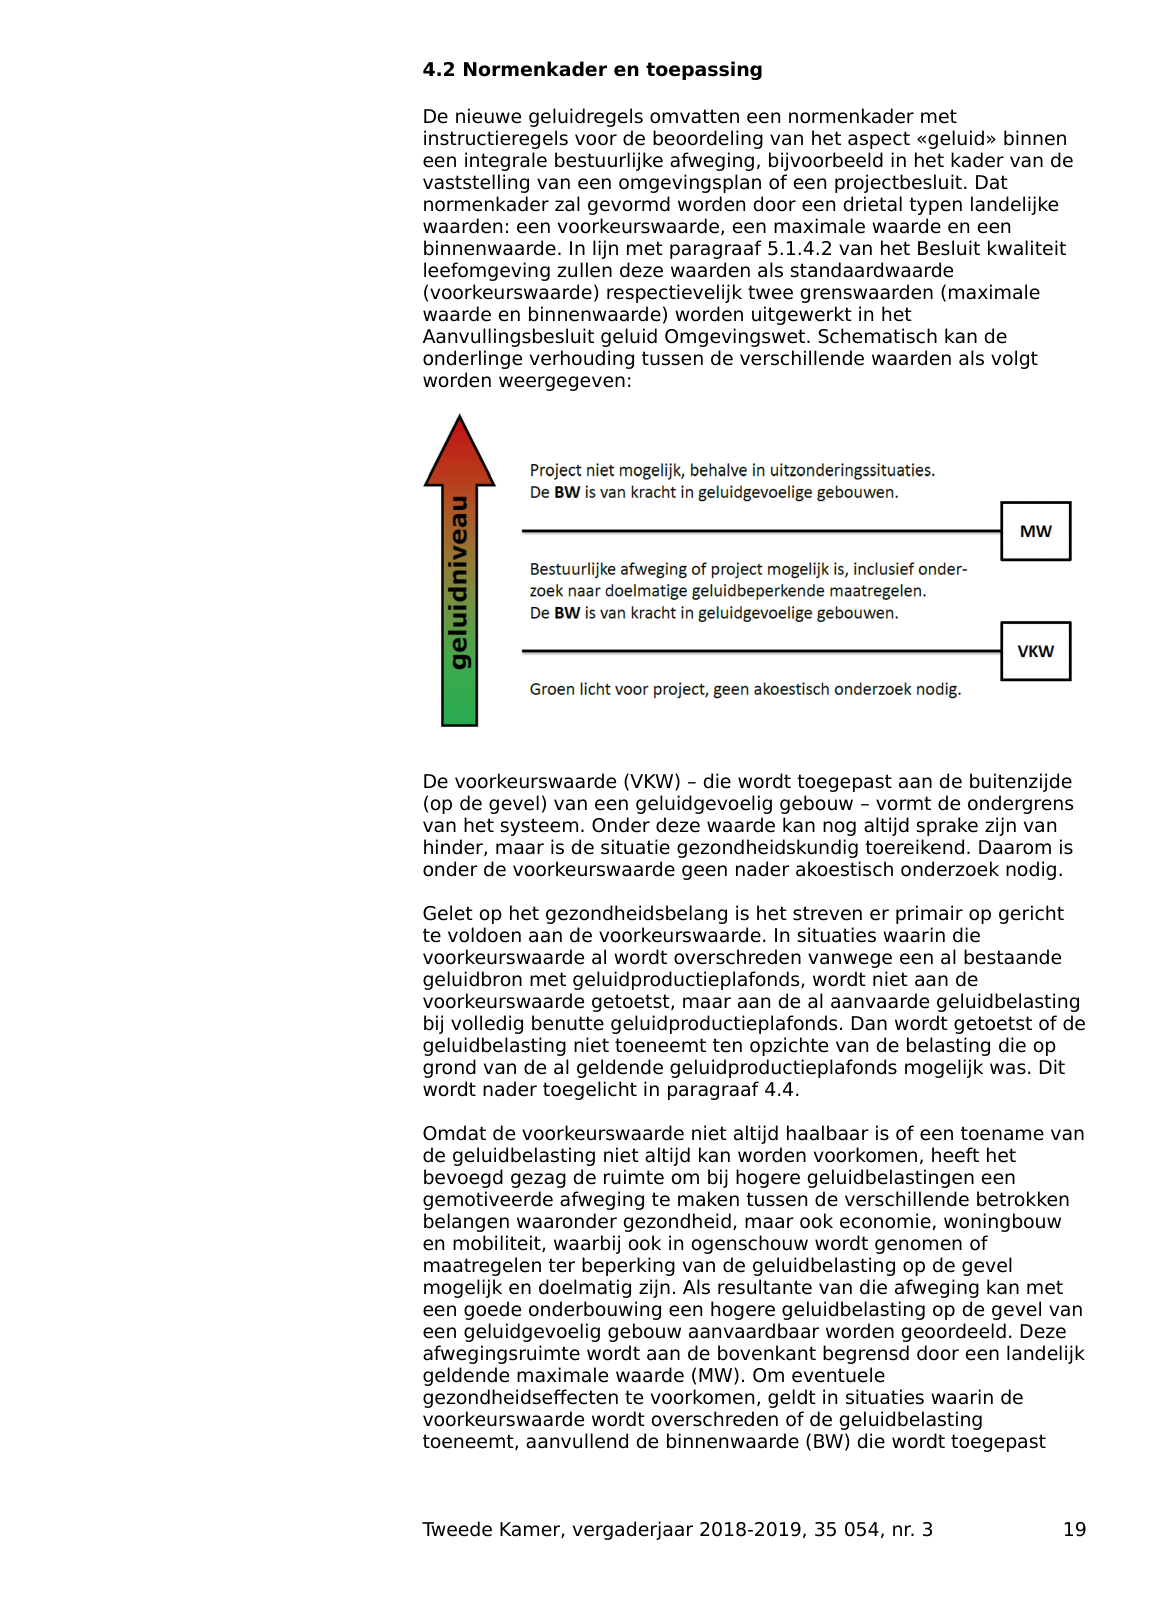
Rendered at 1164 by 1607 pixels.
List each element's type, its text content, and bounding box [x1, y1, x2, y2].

text Omdat de voorkeurswaarde niet altijd haalbaar is of een toename van de geluidbelasting niet altijd kan worden voorkomen, heeft het bevoegd gezag de ruimte om bij hogere geluidbelastingen een gemotiveerde afweging te maken tussen de verschillende betrokken belangen waaronder gezondheid, maar ook economie, woningbouw en mobiliteit, waarbij ook in ogenschouw wordt genomen of maatregelen ter beperking van de geluidbelasting op de gevel mogelijk en doelmatig zijn. Als resultante van die afweging kan met een goede onderbouwing een hogere geluidbelasting op de gevel van een geluidgevoelig gebouw aanvaardbaar worden geoordeeld. Deze afwegingsruimte wordt aan de bovenkant begrensd door een landelijk geldende maximale waarde (MW). Om eventuele gezondheidseffecten te voorkomen, geldt in situaties waarin de voorkeurswaarde wordt overschreden of de geluidbelasting toeneemt, aanvullend de binnenwaarde (BW) die wordt toegepast [422, 1123, 1087, 1453]
text De voorkeurswaarde (VKW) – die wordt toegepast aan de buitenzijde (op de gevel) van een geluidgevoelig gebouw – vormt de ondergrens van het systeem. Onder deze waarde kan nog altijd sprake zijn van hinder, maar is de situatie gezondheidskundig toereikend. Daarom is onder de voorkeurswaarde geen nader akoestisch onderzoek nodig. [422, 771, 1087, 881]
text Gelet op het gezondheidsbelang is het streven er primair op gericht te voldoen aan de voorkeurswaarde. In situaties waarin die voorkeurswaarde al wordt overschreden vanwege een al bestaande geluidbron met geluidproductieplafonds, wordt niet aan de voorkeurswaarde getoetst, maar aan de al aanvaarde geluidbelasting bij volledig benutte geluidproductieplafonds. Dan wordt getoetst of de geluidbelasting niet toeneemt ten opzichte van de belasting die op grond van de al geldende geluidproductieplafonds mogelijk was. Dit wordt nader toegelicht in paragraaf 4.4. [422, 903, 1087, 1101]
subtitle 4.2 Normenkader en toepassing [422, 59, 1087, 81]
text De nieuwe geluidregels omvatten een normenkader met instructieregels voor de beoordeling van het aspect «geluid» binnen een integrale bestuurlijke afweging, bijvoorbeeld in het kader van de vaststelling van een omgevingsplan of een projectbesluit. Dat normenkader zal gevormd worden door een drietal typen landelijke waarden: een voorkeurswaarde, een maximale waarde en een binnenwaarde. In lijn met paragraaf 5.1.4.2 van het Besluit kwaliteit leefomgeving zullen deze waarden als standaardwaarde (voorkeurswaarde) respectievelijk twee grenswaarden (maximale waarde en binnenwaarde) worden uitgewerkt in het Aanvullingsbesluit geluid Omgevingswet. Schematisch kan de onderlinge verhouding tussen de verschillende waarden als volgt worden weergegeven: [422, 106, 1087, 392]
picture [422, 413, 1072, 727]
